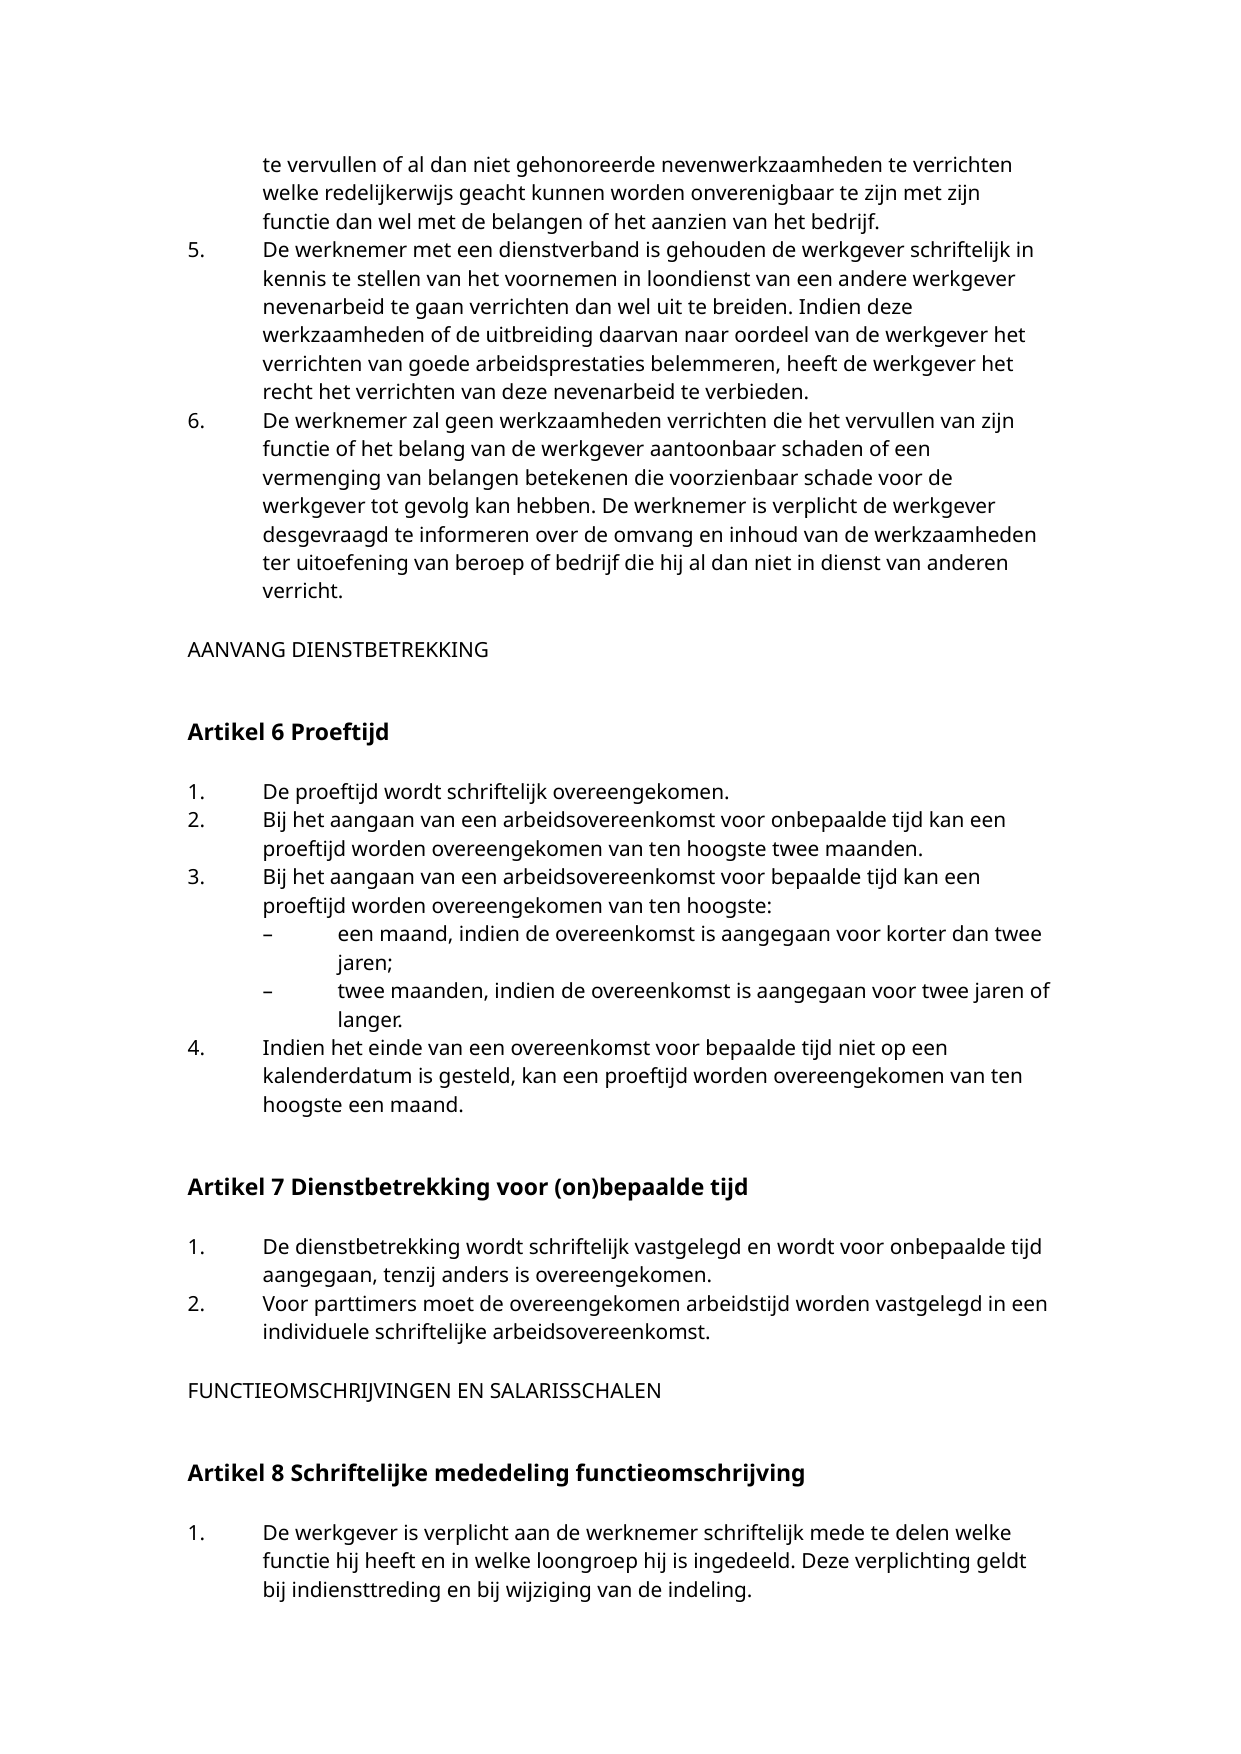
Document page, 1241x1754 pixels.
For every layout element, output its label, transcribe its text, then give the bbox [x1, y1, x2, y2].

list Voor parttimers moet de overeengekomen arbeidstijd worden vastgelegd in een individuele schriftelijke arbeidsovereenkomst. [187, 1289, 1053, 1346]
list De proeftijd wordt schriftelijk overeengekomen. [187, 777, 1053, 806]
list De dienstbetrekking wordt schriftelijk vastgelegd en wordt voor onbepaalde tijd aangegaan, tenzij anders is overeengekomen. [187, 1232, 1053, 1289]
list een maand, indien de overeenkomst is aangegaan voor korter dan twee jaren; [262, 919, 1053, 976]
list Bij het aangaan van een arbeidsovereenkomst voor onbepaalde tijd kan een proeftijd worden overeengekomen van ten hoogste twee maanden. [187, 806, 1053, 862]
list De werknemer zal geen werkzaamheden verrichten die het vervullen van zijn functie of het belang van de werkgever aantoonbaar schaden of een vermenging van belangen betekenen die voorzienbaar schade voor de werkgever tot gevolg kan hebben. De werknemer is verplicht de werkgever desgevraagd te informeren over de omvang en inhoud van de werkzaamheden ter uitoefening van beroep of bedrijf die hij al dan niet in dienst van anderen verricht. [187, 406, 1053, 605]
subtitle AANVANG DIENSTBETREKKING [187, 635, 1053, 663]
list De werkgever is verplicht aan de werknemer schriftelijk mede te delen welke functie hij heeft en in welke loongroep hij is ingedeeld. Deze verplichting geldt bij indiensttreding en bij wijziging van de indeling. [187, 1518, 1053, 1603]
list te vervullen of al dan niet gehonoreerde nevenwerkzaamheden te verrichten welke redelijkerwijs geacht kunnen worden onverenigbaar te zijn met zijn functie dan wel met de belangen of het aanzien van het bedrijf. [187, 150, 1053, 235]
subtitle Artikel 8 Schriftelijke mededeling functieomschrijving [187, 1457, 1053, 1488]
subtitle Artikel 6 Proeftijd [187, 716, 1053, 747]
list Indien het einde van een overeenkomst voor bepaalde tijd niet op een kalenderdatum is gesteld, kan een proeftijd worden overeengekomen van ten hoogste een maand. [187, 1033, 1053, 1118]
list Bij het aangaan van een arbeidsovereenkomst voor bepaalde tijd kan een proeftijd worden overeengekomen van ten hoogste: [187, 862, 1053, 919]
subtitle FUNCTIEOMSCHRIJVINGEN EN SALARISSCHALEN [187, 1376, 1053, 1404]
subtitle Artikel 7 Dienstbetrekking voor (on)bepaalde tijd [187, 1171, 1053, 1202]
list twee maanden, indien de overeenkomst is aangegaan voor twee jaren of langer. [262, 976, 1053, 1033]
list De werknemer met een dienstverband is gehouden de werkgever schriftelijk in kennis te stellen van het voornemen in loondienst van een andere werkgever nevenarbeid te gaan verrichten dan wel uit te breiden. Indien deze werkzaamheden of de uitbreiding daarvan naar oordeel van de werkgever het verrichten van goede arbeidsprestaties belemmeren, heeft de werkgever het recht het verrichten van deze nevenarbeid te verbieden. [187, 235, 1053, 406]
